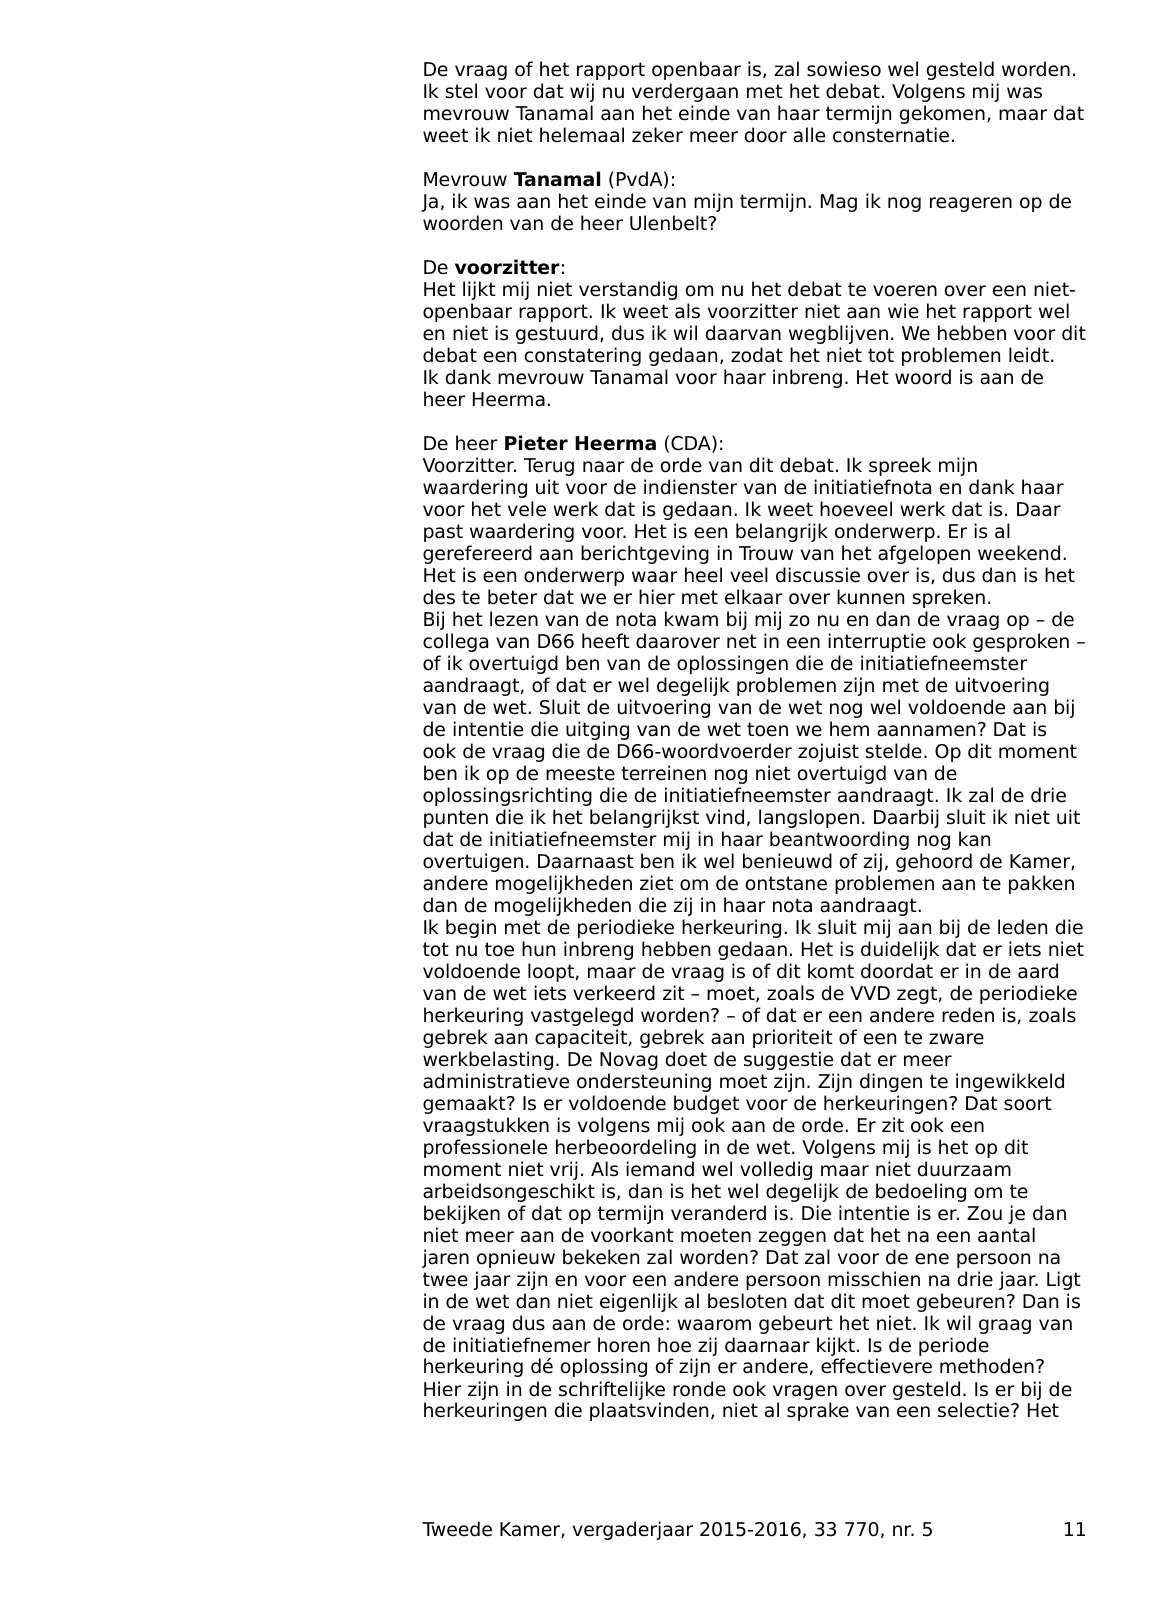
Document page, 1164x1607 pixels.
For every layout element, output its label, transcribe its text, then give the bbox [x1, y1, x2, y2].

text De vraag of het rapport openbaar is, zal sowieso wel gesteld worden. Ik stel voor dat wij nu verdergaan met het debat. Volgens mij was mevrouw Tanamal aan het einde van haar termijn gekomen, maar dat weet ik niet helemaal zeker meer door alle consternatie. [422, 59, 1087, 147]
text De voorzitter: [422, 257, 1087, 279]
text Ik begin met de periodieke herkeuring. Ik sluit mij aan bij de leden die tot nu toe hun inbreng hebben gedaan. Het is duidelijk dat er iets niet voldoende loopt, maar de vraag is of dit komt doordat er in de aard van de wet iets verkeerd zit – moet, zoals de VVD zegt, de periodieke herkeuring vastgelegd worden? – of dat er een andere reden is, zoals gebrek aan capaciteit, gebrek aan prioriteit of een te zware werkbelasting. De Novag doet de suggestie dat er meer administratieve ondersteuning moet zijn. Zijn dingen te ingewikkeld gemaakt? Is er voldoende budget voor de herkeuringen? Dat soort vraagstukken is volgens mij ook aan de orde. Er zit ook een professionele herbeoordeling in de wet. Volgens mij is het op dit moment niet vrij. Als iemand wel volledig maar niet duurzaam arbeidsongeschikt is, dan is het wel degelijk de bedoeling om te bekijken of dat op termijn veranderd is. Die intentie is er. Zou je dan niet meer aan de voorkant moeten zeggen dat het na een aantal jaren opnieuw bekeken zal worden? Dat zal voor de ene persoon na twee jaar zijn en voor een andere persoon misschien na drie jaar. Ligt in de wet dan niet eigenlijk al besloten dat dit moet gebeuren? Dan is de vraag dus aan de orde: waarom gebeurt het niet. Ik wil graag van de initiatiefnemer horen hoe zij daarnaar kijkt. Is de periode herkeuring dé oplossing of zijn er andere, effectievere methoden? Hier zijn in de schriftelijke ronde ook vragen over gesteld. Is er bij de herkeuringen die plaatsvinden, niet al sprake van een selectie? Het [422, 917, 1087, 1422]
text Ik dank mevrouw Tanamal voor haar inbreng. Het woord is aan de heer Heerma. [422, 367, 1087, 411]
text Ja, ik was aan het einde van mijn termijn. Mag ik nog reageren op de woorden van de heer Ulenbelt? [422, 191, 1087, 235]
text Bij het lezen van de nota kwam bij mij zo nu en dan de vraag op – de collega van D66 heeft daarover net in een interruptie ook gesproken – of ik overtuigd ben van de oplossingen die de initiatiefneemster aandraagt, of dat er wel degelijk problemen zijn met de uitvoering van de wet. Sluit de uitvoering van de wet nog wel voldoende aan bij de intentie die uitging van de wet toen we hem aannamen? Dat is ook de vraag die de D66-woordvoerder zojuist stelde. Op dit moment ben ik op de meeste terreinen nog niet overtuigd van de oplossingsrichting die de initiatiefneemster aandraagt. Ik zal de drie punten die ik het belangrijkst vind, langslopen. Daarbij sluit ik niet uit dat de initiatiefneemster mij in haar beantwoording nog kan overtuigen. Daarnaast ben ik wel benieuwd of zij, gehoord de Kamer, andere mogelijkheden ziet om de ontstane problemen aan te pakken dan de mogelijkheden die zij in haar nota aandraagt. [422, 609, 1087, 917]
text De heer Pieter Heerma (CDA): [422, 433, 1087, 455]
text Mevrouw Tanamal (PvdA): [422, 169, 1087, 191]
text Het lijkt mij niet verstandig om nu het debat te voeren over een niet-openbaar rapport. Ik weet als voorzitter niet aan wie het rapport wel en niet is gestuurd, dus ik wil daarvan wegblijven. We hebben voor dit debat een constatering gedaan, zodat het niet tot problemen leidt. [422, 279, 1087, 367]
text Voorzitter. Terug naar de orde van dit debat. Ik spreek mijn waardering uit voor de indienster van de initiatiefnota en dank haar voor het vele werk dat is gedaan. Ik weet hoeveel werk dat is. Daar past waardering voor. Het is een belangrijk onderwerp. Er is al gerefereerd aan berichtgeving in Trouw van het afgelopen weekend. Het is een onderwerp waar heel veel discussie over is, dus dan is het des te beter dat we er hier met elkaar over kunnen spreken. [422, 455, 1087, 609]
